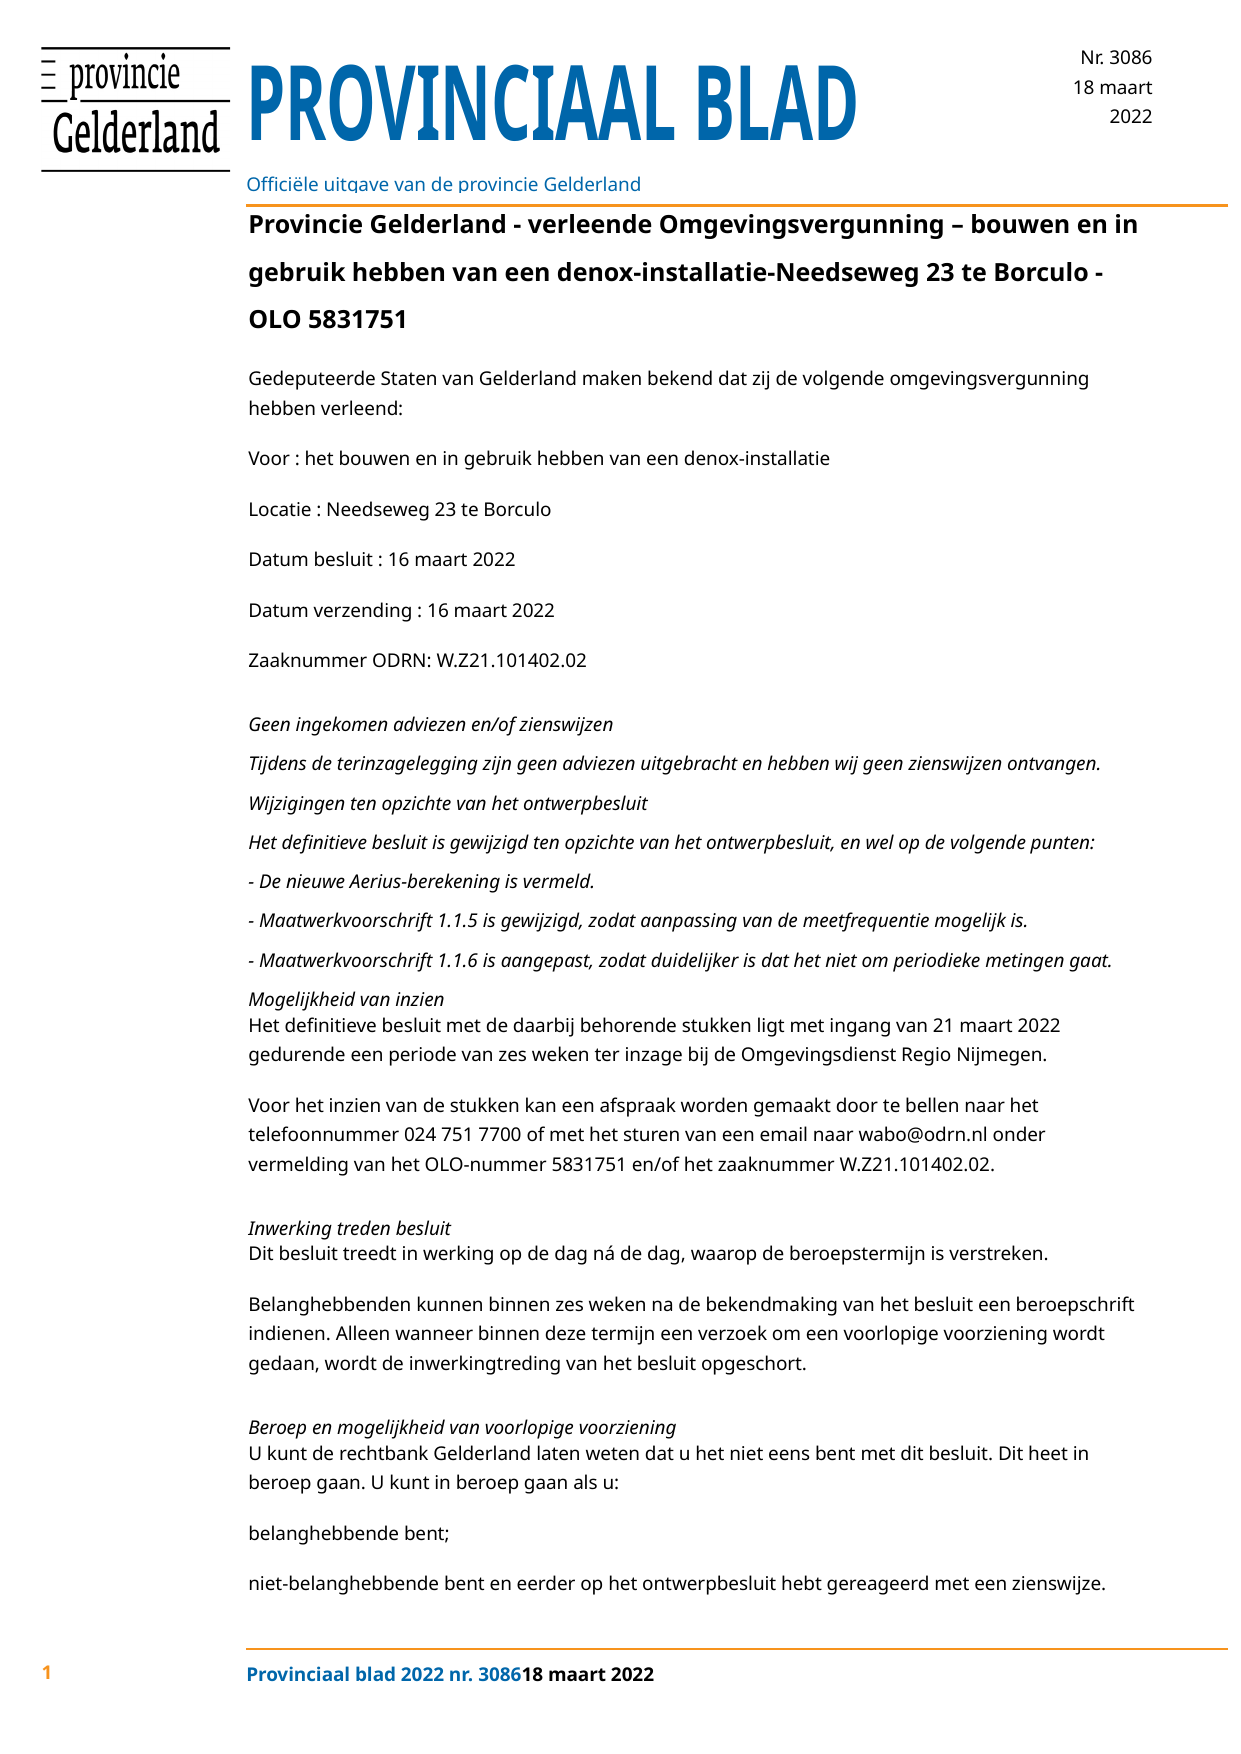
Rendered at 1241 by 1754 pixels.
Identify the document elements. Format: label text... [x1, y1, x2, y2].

picture [41, 47, 231, 172]
text Zaaknummer ODRN: W.Z21.101402.02 [248, 647, 1152, 673]
text Het definitieve besluit met de daarbij behorende stukken ligt met ingang van 21 maart 2022 gedurende een periode van zes weken ter inzage bij de Omgevingsdienst Regio Nijmegen. [248, 1012, 1152, 1067]
text - Maatwerkvoorschrift 1.1.5 is gewijzigd, zodat aanpassing van de meetfrequentie mogelijk is. [248, 907, 1152, 933]
text Voor het inzien van de stukken kan een afspraak worden gemaakt door te bellen naar het telefoonnummer 024 751 7700 of met het sturen van een email naar wabo@odrn.nl onder vermelding van het OLO-nummer 5831751 en/of het zaaknummer W.Z21.101402.02. [248, 1092, 1152, 1177]
text Mogelijkheid van inzien [248, 986, 1152, 1012]
text Voor : het bouwen en in gebruik hebben van een denox-installatie [248, 446, 1152, 471]
text Locatie : Needseweg 23 te Borculo [248, 496, 1152, 522]
text Wijzigingen ten opzichte van het ontwerpbesluit [248, 790, 1152, 815]
text Gedeputeerde Staten van Gelderland maken bekend dat zij de volgende omgevingsvergunning hebben verleend: [248, 366, 1152, 421]
text Beroep en mogelijkheid van voorlopige voorziening [248, 1414, 1152, 1440]
text - De nieuwe Aerius-berekening is vermeld. [248, 868, 1152, 894]
text Datum besluit : 16 maart 2022 [248, 546, 1152, 572]
text Inwerking treden besluit [248, 1215, 1152, 1241]
text U kunt de rechtbank Gelderland laten weten dat u het niet eens bent met dit besluit. Dit heet in beroep gaan. U kunt in beroep gaan als u: [248, 1440, 1152, 1495]
text Belanghebbenden kunnen binnen zes weken na de bekendmaking van het besluit een beroepschrift indienen. Alleen wanneer binnen deze termijn een verzoek om een voorlopige voorziening wordt gedaan, wordt de inwerkingtreding van het besluit opgeschort. [248, 1291, 1152, 1376]
text Tijdens de terinzagelegging zijn geen adviezen uitgebracht en hebben wij geen zienswijzen ontvangen. [248, 750, 1152, 776]
text Dit besluit treedt in werking op de dag ná de dag, waarop de beroepstermijn is verstreken. [248, 1241, 1152, 1266]
text Datum verzending : 16 maart 2022 [248, 597, 1152, 622]
text - Maatwerkvoorschrift 1.1.6 is aangepast, zodat duidelijker is dat het niet om periodieke metingen gaat. [248, 947, 1152, 972]
text belanghebbende bent; [248, 1520, 1152, 1546]
text Het definitieve besluit is gewijzigd ten opzichte van het ontwerpbesluit, en wel op de volgende punten: [248, 829, 1152, 855]
text Provincie Gelderland - verleende Omgevingsvergunning – bouwen en in gebruik hebben van een denox-installatie-Needseweg 23 te Borculo - OLO 5831751 [248, 207, 1152, 336]
text niet-belanghebbende bent en eerder op het ontwerpbesluit hebt gereageerd met een zienswijze. [248, 1570, 1152, 1596]
text Geen ingekomen adviezen en/of zienswijzen [248, 711, 1152, 737]
